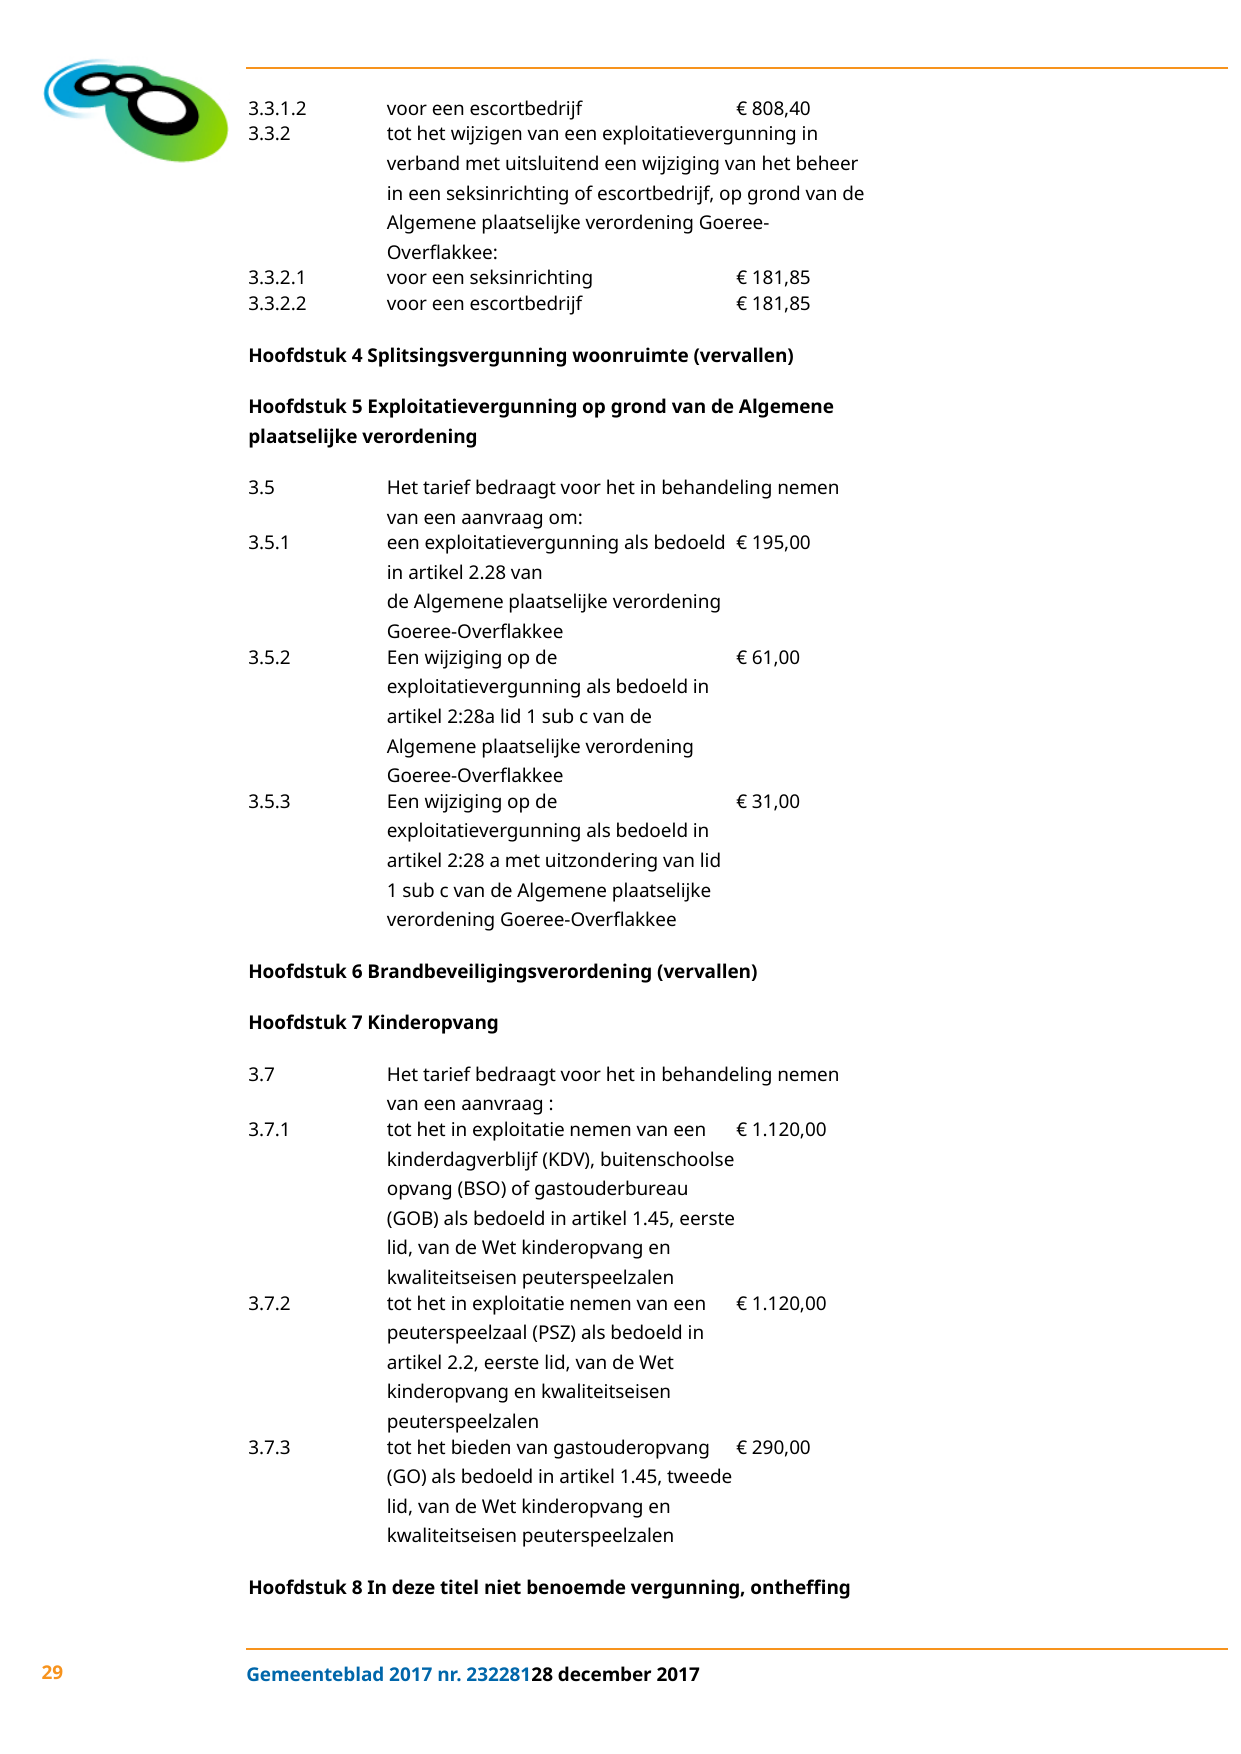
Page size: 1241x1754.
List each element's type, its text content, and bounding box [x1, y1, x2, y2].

table_cell [875, 1116, 1013, 1290]
table_cell 3.7.3 [248, 1434, 387, 1548]
table_cell [875, 530, 1013, 644]
table_cell [1013, 1434, 1152, 1548]
picture [41, 47, 231, 172]
table_cell Een wijziging op de exploitatievergunning als bedoeld in artikel 2:28 a met uitzondering van lid 1 sub c van de Algemene plaatselijke verordening Goeree-Overflakkee [387, 788, 736, 932]
table_cell [1013, 342, 1152, 367]
table_cell [875, 984, 1013, 1009]
table_cell [1013, 1116, 1152, 1290]
table_cell [875, 644, 1013, 788]
table_cell [875, 788, 1013, 932]
table_cell [875, 265, 1013, 290]
table_cell [875, 368, 1013, 393]
table_cell [1013, 449, 1152, 474]
table_cell [1013, 316, 1152, 342]
table_cell [875, 1574, 1013, 1600]
table_cell [1013, 265, 1152, 290]
table_cell [1013, 290, 1152, 316]
table_cell [1013, 530, 1152, 644]
table_cell [248, 368, 874, 393]
table_cell [1013, 95, 1152, 121]
table_cell € 181,85 [736, 290, 874, 316]
table_cell € 290,00 [736, 1434, 874, 1548]
table_cell 3.7.1 [248, 1116, 387, 1290]
table_cell [875, 342, 1013, 367]
table_cell [875, 932, 1013, 958]
table_cell [1013, 368, 1152, 393]
table_cell [248, 984, 874, 1009]
table_cell [1013, 1574, 1152, 1600]
table_cell 3.5.3 [248, 788, 387, 932]
table_cell tot het wijzigen van een exploitatievergunning in verband met uitsluitend een wijziging van het beheer in een seksinrichting of escortbedrijf, op grond van de Algemene plaatselijke verordening Goeree-Overflakkee: [387, 121, 874, 264]
table_cell [875, 95, 1013, 121]
table_cell [1013, 393, 1152, 448]
table_cell 3.5.2 [248, 644, 387, 788]
table_cell [1013, 1009, 1152, 1035]
table_cell 3.3.1.2 [248, 95, 387, 121]
table_cell tot het in exploitatie nemen van een peuterspeelzaal (PSZ) als bedoeld in artikel 2.2, eerste lid, van de Wet kinderopvang en kwaliteitseisen peuterspeelzalen [387, 1290, 736, 1434]
table_cell Het tarief bedraagt voor het in behandeling nemen van een aanvraag om: [387, 474, 874, 529]
table_cell tot het in exploitatie nemen van een kinderdagverblijf (KDV), buitenschoolse opvang (BSO) of gastouderbureau (GOB) als bedoeld in artikel 1.45, eerste lid, van de Wet kinderopvang en kwaliteitseisen peuterspeelzalen [387, 1116, 736, 1290]
table_cell € 31,00 [736, 788, 874, 932]
table_cell [248, 1548, 874, 1574]
table_cell Hoofdstuk 4 Splitsingsvergunning woonruimte (vervallen) [248, 342, 874, 367]
table_cell [875, 121, 1013, 264]
table_cell [1013, 984, 1152, 1009]
table_cell [1013, 644, 1152, 788]
table_cell [1013, 1548, 1152, 1574]
table_cell [1013, 1061, 1152, 1116]
table_cell [1013, 1035, 1152, 1061]
table_cell [1013, 1290, 1152, 1434]
table_cell [1013, 474, 1152, 529]
table_cell [248, 449, 874, 474]
table_cell [875, 290, 1013, 316]
table_cell € 181,85 [736, 265, 874, 290]
table_cell Hoofdstuk 8 In deze titel niet benoemde vergunning, ontheffing [248, 1574, 874, 1600]
table_cell [1013, 958, 1152, 984]
table_cell [875, 1009, 1013, 1035]
table_cell [875, 1061, 1013, 1116]
table_cell 3.3.2.1 [248, 265, 387, 290]
table_cell [875, 449, 1013, 474]
table_cell [875, 393, 1013, 448]
table_cell tot het bieden van gastouderopvang (GO) als bedoeld in artikel 1.45, tweede lid, van de Wet kinderopvang en kwaliteitseisen peuterspeelzalen [387, 1434, 736, 1548]
table_cell [248, 932, 874, 958]
table_cell 3.7 [248, 1061, 387, 1116]
table_cell € 808,40 [736, 95, 874, 121]
table_cell [875, 1290, 1013, 1434]
table_cell [875, 316, 1013, 342]
table_cell [875, 474, 1013, 529]
table_cell [875, 958, 1013, 984]
table_cell voor een seksinrichting [387, 265, 736, 290]
table_cell [875, 1035, 1013, 1061]
table_cell voor een escortbedrijf [387, 95, 736, 121]
table_cell € 61,00 [736, 644, 874, 788]
table_cell 3.5.1 [248, 530, 387, 644]
table_cell Hoofdstuk 6 Brandbeveiligingsverordening (vervallen) [248, 958, 874, 984]
table_cell € 195,00 [736, 530, 874, 644]
table_cell [1013, 932, 1152, 958]
table_cell Het tarief bedraagt voor het in behandeling nemen van een aanvraag : [387, 1061, 874, 1116]
table_cell Een wijziging op de exploitatievergunning als bedoeld in artikel 2:28a lid 1 sub c van de Algemene plaatselijke verordening Goeree-Overflakkee [387, 644, 736, 788]
table_cell [1013, 788, 1152, 932]
table_cell [875, 1548, 1013, 1574]
table_cell 3.3.2.2 [248, 290, 387, 316]
table_cell [248, 316, 874, 342]
table_cell Hoofdstuk 7 Kinderopvang [248, 1009, 874, 1035]
table_cell voor een escortbedrijf [387, 290, 736, 316]
table_cell [1013, 121, 1152, 264]
table_cell [875, 1434, 1013, 1548]
table_cell [248, 1035, 874, 1061]
table_cell Hoofdstuk 5 Exploitatievergunning op grond van de Algemene plaatselijke verordening [248, 393, 874, 448]
table_cell 3.5 [248, 474, 387, 529]
table_cell € 1.120,00 [736, 1116, 874, 1290]
table_cell 3.3.2 [248, 121, 387, 264]
table_cell 3.7.2 [248, 1290, 387, 1434]
table_cell een exploitatievergunning als bedoeld in artikel 2.28 van de Algemene plaatselijke verordening Goeree-Overflakkee [387, 530, 736, 644]
table_cell € 1.120,00 [736, 1290, 874, 1434]
